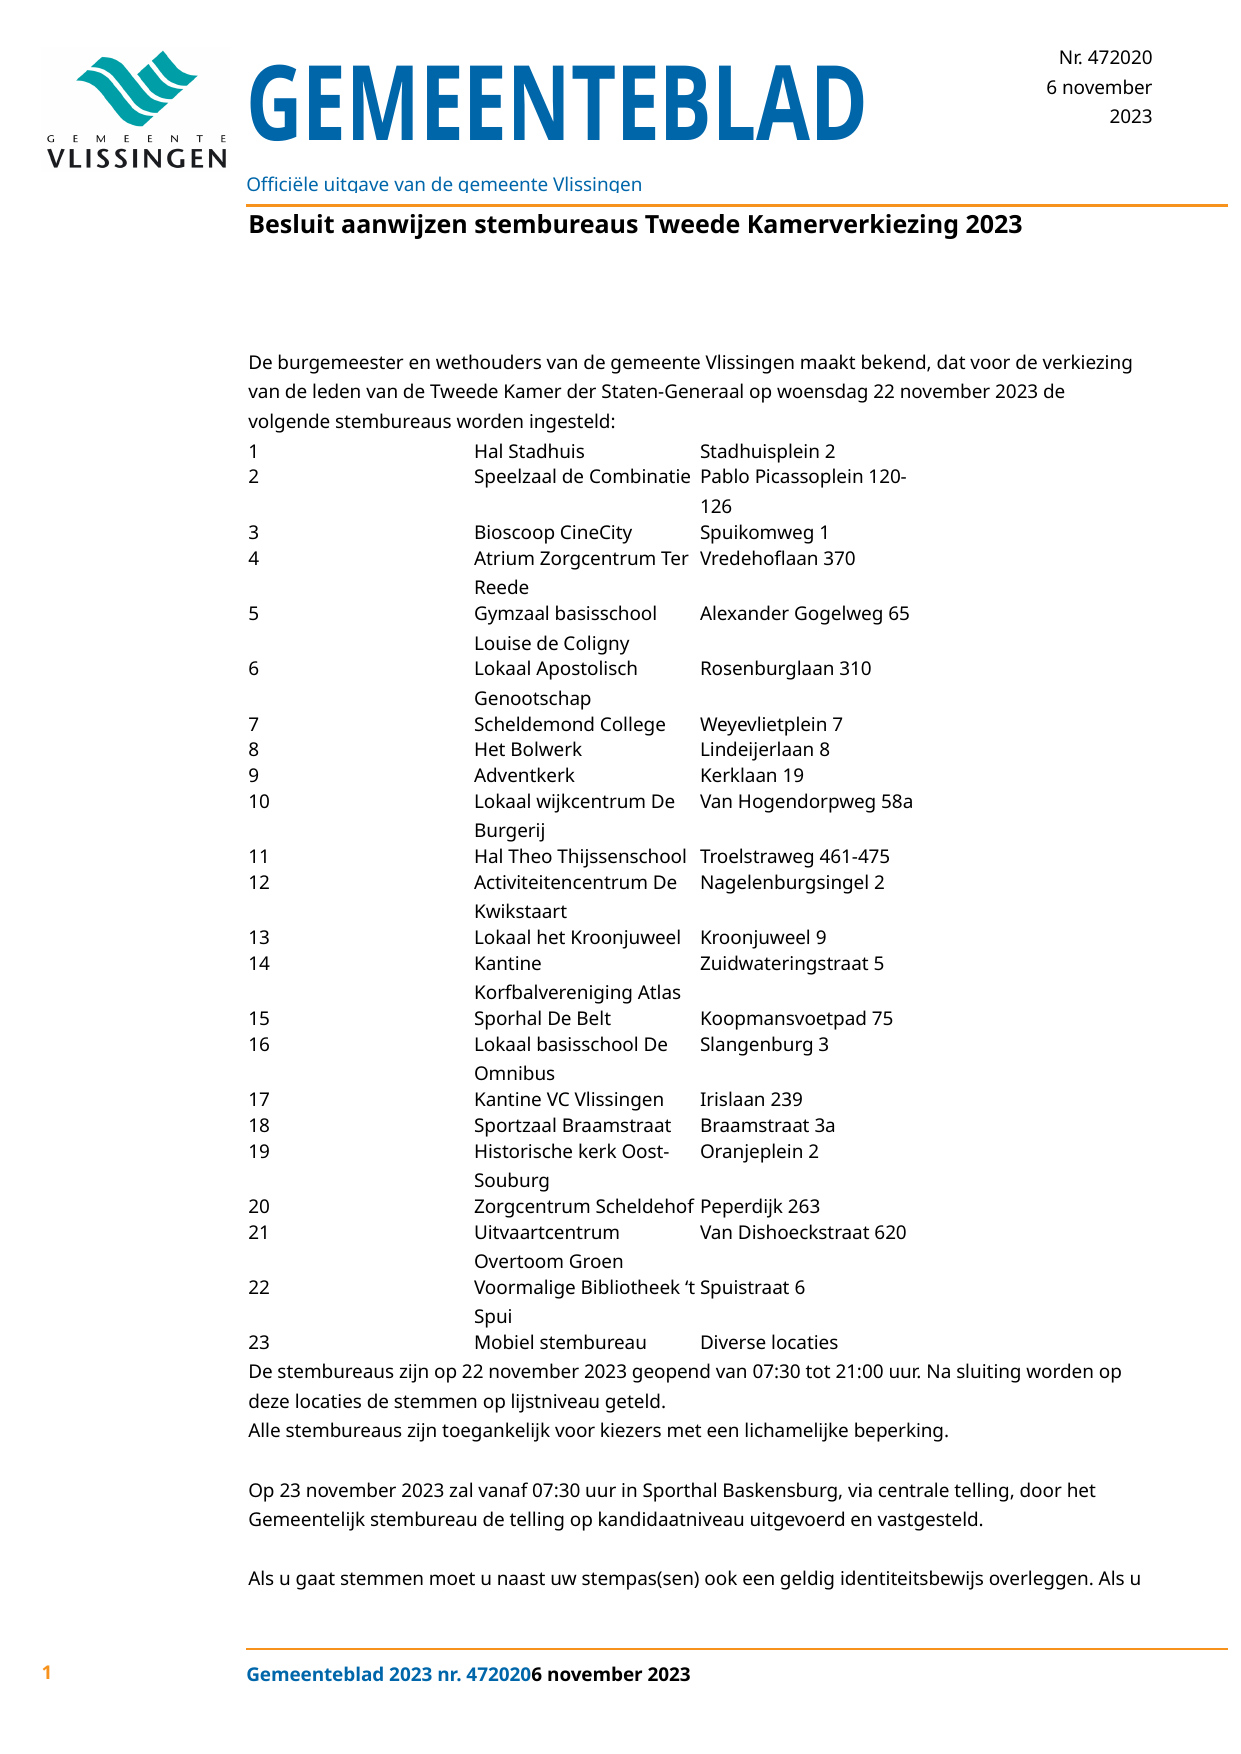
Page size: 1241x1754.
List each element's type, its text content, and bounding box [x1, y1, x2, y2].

table_cell [926, 762, 1152, 788]
table_cell 17 [248, 1086, 474, 1112]
table_cell [926, 788, 1152, 843]
table_cell 19 [248, 1138, 474, 1193]
table_cell [926, 1005, 1152, 1031]
table_cell Speelzaal de Combinatie [474, 464, 700, 519]
table_cell Voormalige Bibliotheek ‘t Spui [474, 1274, 700, 1329]
table_cell 22 [248, 1274, 474, 1329]
table_cell Lokaal basisschool De Omnibus [474, 1031, 700, 1086]
table_cell Lokaal het Kroonjuweel [474, 924, 700, 950]
table_cell Braamstraat 3a [700, 1112, 926, 1138]
table_cell 8 [248, 736, 474, 762]
table_cell Sporhal De Belt [474, 1005, 700, 1031]
table_cell Lindeijerlaan 8 [700, 736, 926, 762]
table_cell Sportzaal Braamstraat [474, 1112, 700, 1138]
table_cell Kantine Korfbalvereniging Atlas [474, 950, 700, 1005]
table_cell Kroonjuweel 9 [700, 924, 926, 950]
table_cell 11 [248, 843, 474, 869]
table_cell Activiteitencentrum De Kwikstaart [474, 869, 700, 924]
table_cell Mobiel stembureau [474, 1330, 700, 1355]
table_cell 2 [248, 464, 474, 519]
table_cell 4 [248, 545, 474, 600]
table_cell 21 [248, 1219, 474, 1274]
table_cell [926, 924, 1152, 950]
table_cell [926, 1219, 1152, 1274]
table_header [926, 438, 1152, 464]
table_cell [926, 843, 1152, 869]
table_cell 10 [248, 788, 474, 843]
table_header Hal Stadhuis [474, 438, 700, 464]
table_cell Lokaal wijkcentrum De Burgerij [474, 788, 700, 843]
table_cell Oranjeplein 2 [700, 1138, 926, 1193]
table_cell [926, 1112, 1152, 1138]
table_cell 5 [248, 600, 474, 655]
table_cell [926, 950, 1152, 1005]
table_cell Irislaan 239 [700, 1086, 926, 1112]
table_cell 20 [248, 1193, 474, 1219]
table_cell 12 [248, 869, 474, 924]
table_cell Pablo Picassoplein 120-126 [700, 464, 926, 519]
table_cell [926, 464, 1152, 519]
table_cell [926, 736, 1152, 762]
picture [41, 47, 231, 172]
table_cell Hal Theo Thijssenschool [474, 843, 700, 869]
text De stembureaus zijn op 22 november 2023 geopend van 07:30 tot 21:00 uur. Na sluiting worden op deze locaties de stemmen op lijstniveau geteld. [248, 1358, 1152, 1414]
table_cell Atrium Zorgcentrum Ter Reede [474, 545, 700, 600]
table_cell Spuikomweg 1 [700, 519, 926, 545]
table_cell Diverse locaties [700, 1330, 926, 1355]
table_cell 18 [248, 1112, 474, 1138]
table_cell Lokaal Apostolisch Genootschap [474, 655, 700, 711]
table_cell Adventkerk [474, 762, 700, 788]
table_cell Koopmansvoetpad 75 [700, 1005, 926, 1031]
table_cell Rosenburglaan 310 [700, 655, 926, 711]
text Op 23 november 2023 zal vanaf 07:30 uur in Sporthal Baskensburg, via centrale telling, door het Gemeentelijk stembureau de telling op kandidaatniveau uitgevoerd en vastgesteld. [248, 1477, 1152, 1532]
table_cell [926, 600, 1152, 655]
table_cell [926, 1031, 1152, 1086]
table_cell Kantine VC Vlissingen [474, 1086, 700, 1112]
table_cell Kerklaan 19 [700, 762, 926, 788]
table_cell [926, 1330, 1152, 1355]
table_cell Het Bolwerk [474, 736, 700, 762]
table_cell 15 [248, 1005, 474, 1031]
table_cell [926, 869, 1152, 924]
table_cell Slangenburg 3 [700, 1031, 926, 1086]
table_cell Historische kerk Oost-Souburg [474, 1138, 700, 1193]
table_cell Van Hogendorpweg 58a [700, 788, 926, 843]
table_cell Spuistraat 6 [700, 1274, 926, 1329]
table_cell Troelstraweg 461-475 [700, 843, 926, 869]
table_cell [926, 1193, 1152, 1219]
text Als u gaat stemmen moet u naast uw stempas(sen) ook een geldig identiteitsbewijs overleggen. Als u [248, 1566, 1152, 1591]
text Besluit aanwijzen stembureaus Tweede Kamerverkiezing 2023 [248, 207, 1152, 241]
table_cell 7 [248, 711, 474, 736]
text Alle stembureaus zijn toegankelijk voor kiezers met een lichamelijke beperking. [248, 1418, 1152, 1443]
table_cell 6 [248, 655, 474, 711]
table_cell Alexander Gogelweg 65 [700, 600, 926, 655]
table_cell 14 [248, 950, 474, 1005]
table_cell Vredehoflaan 370 [700, 545, 926, 600]
table_cell Bioscoop CineCity [474, 519, 700, 545]
table_cell 16 [248, 1031, 474, 1086]
table_cell [926, 1086, 1152, 1112]
table_cell Nagelenburgsingel 2 [700, 869, 926, 924]
table_cell Zorgcentrum Scheldehof [474, 1193, 700, 1219]
table_cell Gymzaal basisschool Louise de Coligny [474, 600, 700, 655]
text De burgemeester en wethouders van de gemeente Vlissingen maakt bekend, dat voor de verkiezing van de leden van de Tweede Kamer der Staten-Generaal op woensdag 22 november 2023 de volgende stembureaus worden ingesteld: [248, 349, 1152, 434]
table_cell Peperdijk 263 [700, 1193, 926, 1219]
table_cell Van Dishoeckstraat 620 [700, 1219, 926, 1274]
table_cell 23 [248, 1330, 474, 1355]
table_cell [926, 711, 1152, 736]
table_cell [926, 545, 1152, 600]
table_cell [926, 1138, 1152, 1193]
table_cell Uitvaartcentrum Overtoom Groen [474, 1219, 700, 1274]
table_cell [926, 519, 1152, 545]
table_cell Scheldemond College [474, 711, 700, 736]
table_cell [926, 1274, 1152, 1329]
table_cell 13 [248, 924, 474, 950]
table_cell 9 [248, 762, 474, 788]
table_cell Zuidwateringstraat 5 [700, 950, 926, 1005]
table_cell Weyevlietplein 7 [700, 711, 926, 736]
table_cell [926, 655, 1152, 711]
table_cell 3 [248, 519, 474, 545]
table_header Stadhuisplein 2 [700, 438, 926, 464]
table_header 1 [248, 438, 474, 464]
